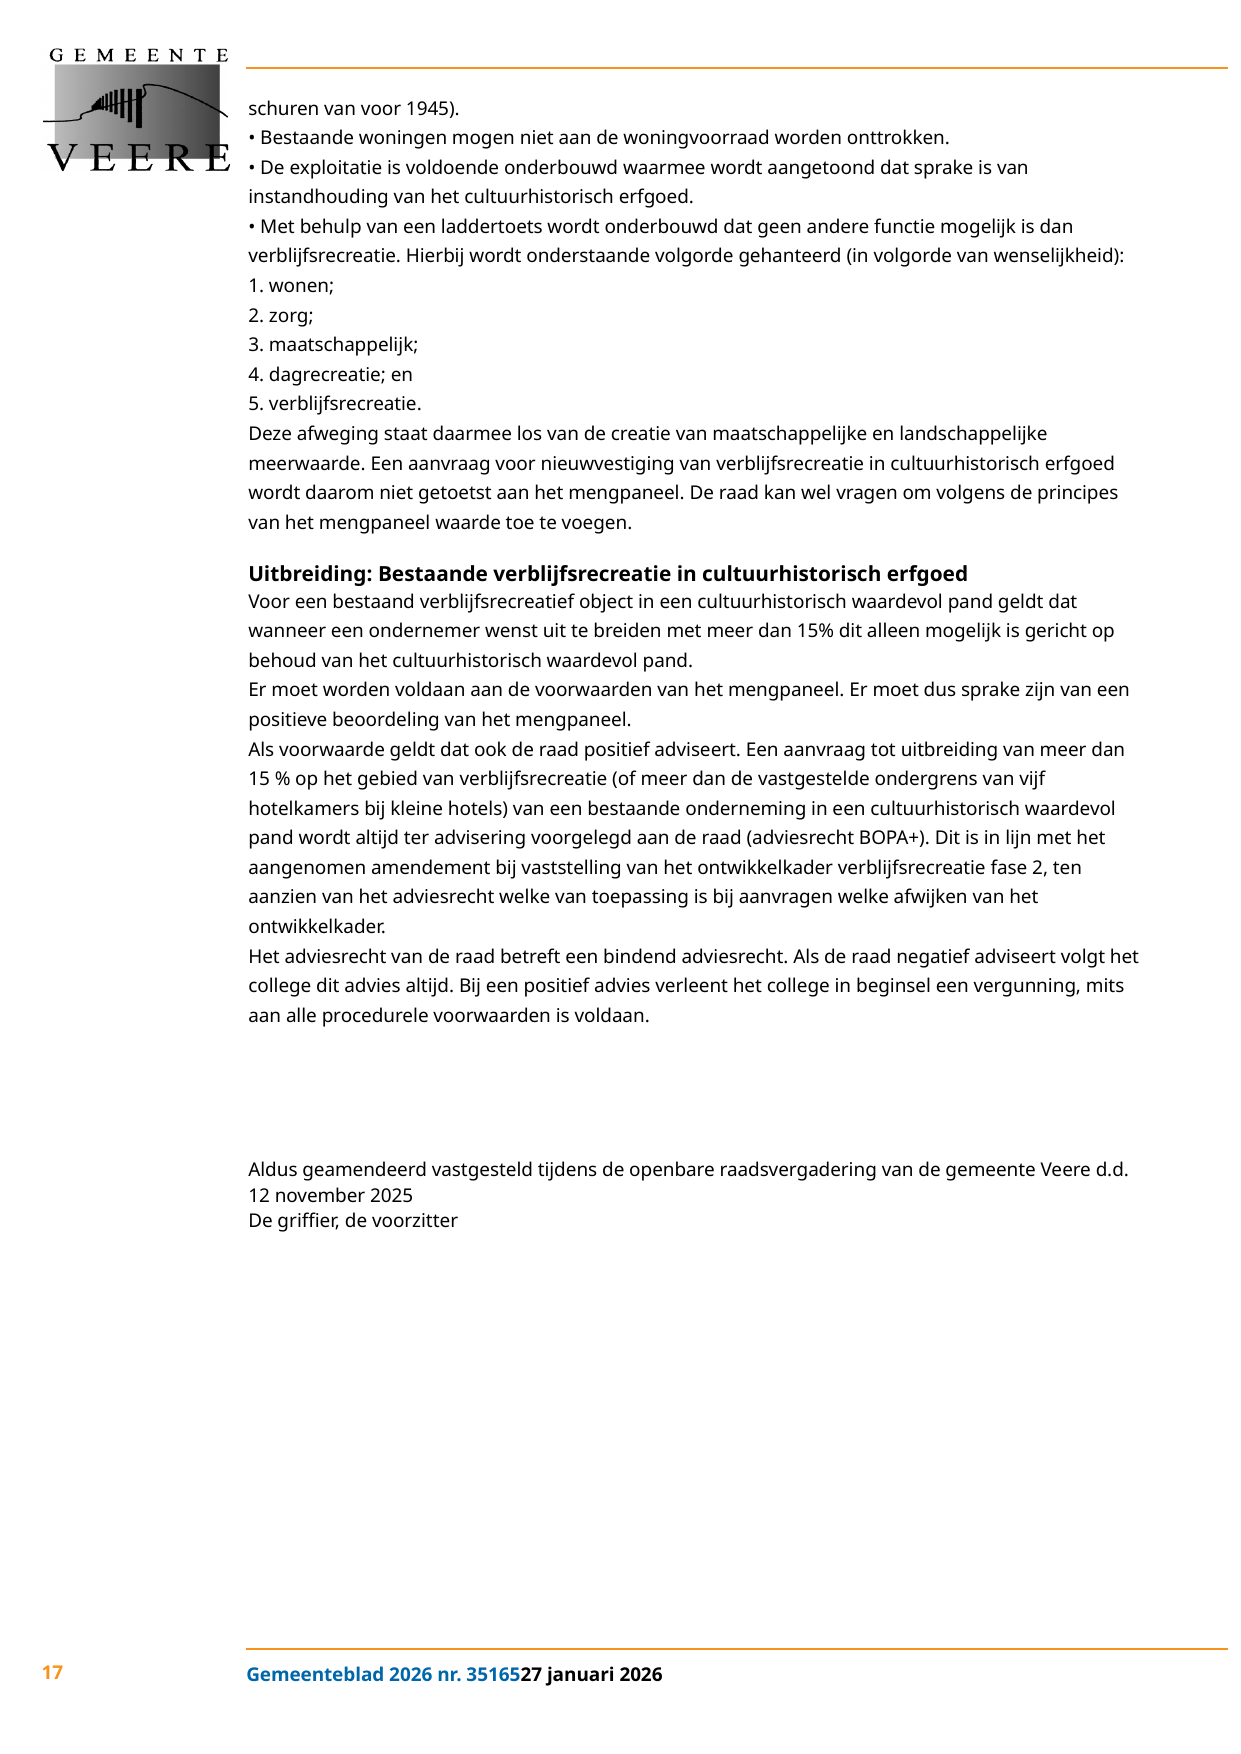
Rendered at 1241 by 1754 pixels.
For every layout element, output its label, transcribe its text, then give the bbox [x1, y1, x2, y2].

text De griffier, de voorzitter [248, 1207, 1152, 1233]
text 2. zorg; [248, 302, 1152, 328]
picture [41, 47, 231, 172]
text Deze afweging staat daarmee los van de creatie van maatschappelijke en landschappelijke meerwaarde. Een aanvraag voor nieuwvestiging van verblijfsrecreatie in cultuurhistorisch erfgoed wordt daarom niet getoetst aan het mengpaneel. De raad kan wel vragen om volgens de principes van het mengpaneel waarde toe te voegen. [248, 420, 1152, 535]
text Voor een bestaand verblijfsrecreatief object in een cultuurhistorisch waardevol pand geldt dat wanneer een ondernemer wenst uit te breiden met meer dan 15% dit alleen mogelijk is gericht op behoud van het cultuurhistorisch waardevol pand. [248, 588, 1152, 673]
text 3. maatschappelijk; [248, 331, 1152, 357]
text Uitbreiding: Bestaande verblijfsrecreatie in cultuurhistorisch erfgoed [248, 559, 1152, 588]
text • Bestaande woningen mogen niet aan de woningvoorraad worden onttrokken. [248, 124, 1152, 150]
text Het adviesrecht van de raad betreft een bindend adviesrecht. Als de raad negatief adviseert volgt het college dit advies altijd. Bij een positief advies verleent het college in beginsel een vergunning, mits aan alle procedurele voorwaarden is voldaan. [248, 943, 1152, 1028]
text 5. verblijfsrecreatie. [248, 391, 1152, 416]
text Er moet worden voldaan aan de voorwaarden van het mengpaneel. Er moet dus sprake zijn van een positieve beoordeling van het mengpaneel. [248, 677, 1152, 732]
text 1. wonen; [248, 272, 1152, 298]
text Als voorwaarde geldt dat ook de raad positief adviseert. Een aanvraag tot uitbreiding van meer dan 15 % op het gebied van verblijfsrecreatie (of meer dan de vastgestelde ondergrens van vijf hotelkamers bij kleine hotels) van een bestaande onderneming in een cultuurhistorisch waardevol pand wordt altijd ter advisering voorgelegd aan de raad (adviesrecht BOPA+). Dit is in lijn met het aangenomen amendement bij vaststelling van het ontwikkelkader verblijfsrecreatie fase 2, ten aanzien van het adviesrecht welke van toepassing is bij aanvragen welke afwijken van het ontwikkelkader. [248, 736, 1152, 939]
text 4. dagrecreatie; en [248, 361, 1152, 387]
text • De exploitatie is voldoende onderbouwd waarmee wordt aangetoond dat sprake is van instandhouding van het cultuurhistorisch erfgoed. [248, 154, 1152, 209]
text Aldus geamendeerd vastgesteld tijdens de openbare raadsvergadering van de gemeente Veere d.d. 12 november 2025 [248, 1156, 1152, 1207]
text schuren van voor 1945). [248, 95, 1152, 121]
text • Met behulp van een laddertoets wordt onderbouwd dat geen andere functie mogelijk is dan verblijfsrecreatie. Hierbij wordt onderstaande volgorde gehanteerd (in volgorde van wenselijkheid): [248, 213, 1152, 268]
